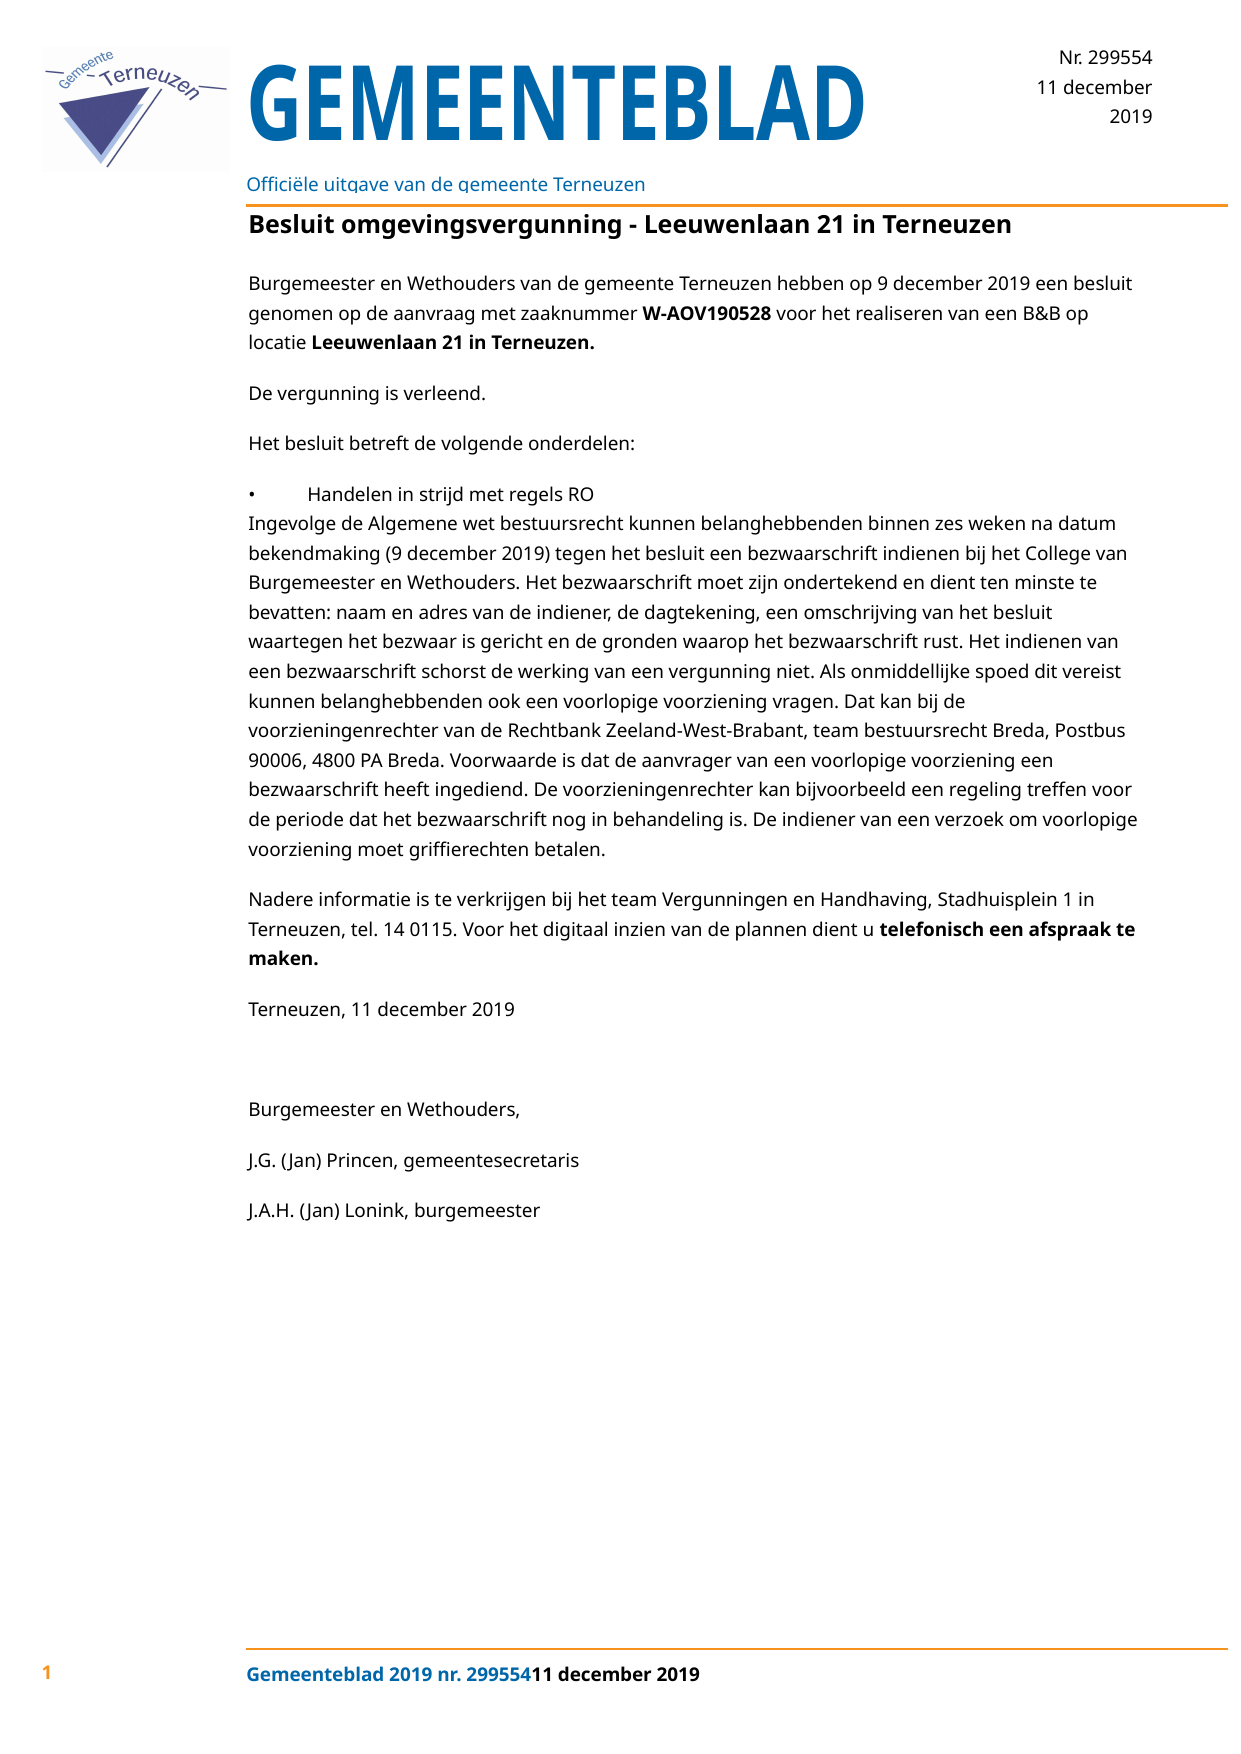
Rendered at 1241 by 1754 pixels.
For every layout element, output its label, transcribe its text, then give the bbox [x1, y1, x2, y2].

text Burgemeester en Wethouders van de gemeente Terneuzen hebben op 9 december 2019 een besluit genomen op de aanvraag met zaaknummer W-AOV190528 voor het realiseren van een B&B op locatie Leeuwenlaan 21 in Terneuzen. [248, 270, 1152, 355]
text Ingevolge de Algemene wet bestuursrecht kunnen belanghebbenden binnen zes weken na datum bekendmaking (9 december 2019) tegen het besluit een bezwaarschrift indienen bij het College van Burgemeester en Wethouders. Het bezwaarschrift moet zijn ondertekend en dient ten minste te bevatten: naam en adres van de indiener, de dagtekening, een omschrijving van het besluit waartegen het bezwaar is gericht en de gronden waarop het bezwaarschrift rust. Het indienen van een bezwaarschrift schorst de werking van een vergunning niet. Als onmiddellijke spoed dit vereist kunnen belanghebbenden ook een voorlopige voorziening vragen. Dat kan bij de voorzieningenrechter van de Rechtbank Zeeland-West-Brabant, team bestuursrecht Breda, Postbus 90006, 4800 PA Breda. Voorwaarde is dat de aanvrager van een voorlopige voorziening een bezwaarschrift heeft ingediend. De voorzieningenrechter kan bijvoorbeeld een regeling treffen voor de periode dat het bezwaarschrift nog in behandeling is. De indiener van een verzoek om voorlopige voorziening moet griffierechten betalen. [248, 510, 1152, 861]
text Besluit omgevingsvergunning - Leeuwenlaan 21 in Terneuzen [248, 207, 1152, 241]
text Terneuzen, 11 december 2019 [248, 996, 1152, 1021]
picture [41, 47, 231, 172]
text Nadere informatie is te verkrijgen bij het team Vergunningen en Handhaving, Stadhuisplein 1 in Terneuzen, tel. 14 0115. Voor het digitaal inzien van de plannen dient u telefonisch een afspraak te maken. [248, 886, 1152, 971]
list Handelen in strijd met regels RO [248, 481, 1152, 506]
text Het besluit betreft de volgende onderdelen: [248, 430, 1152, 456]
text Burgemeester en Wethouders, [248, 1097, 1152, 1122]
text J.G. (Jan) Princen, gemeentesecretaris [248, 1147, 1152, 1173]
text J.A.H. (Jan) Lonink, burgemeester [248, 1197, 1152, 1223]
text De vergunning is verleend. [248, 380, 1152, 406]
